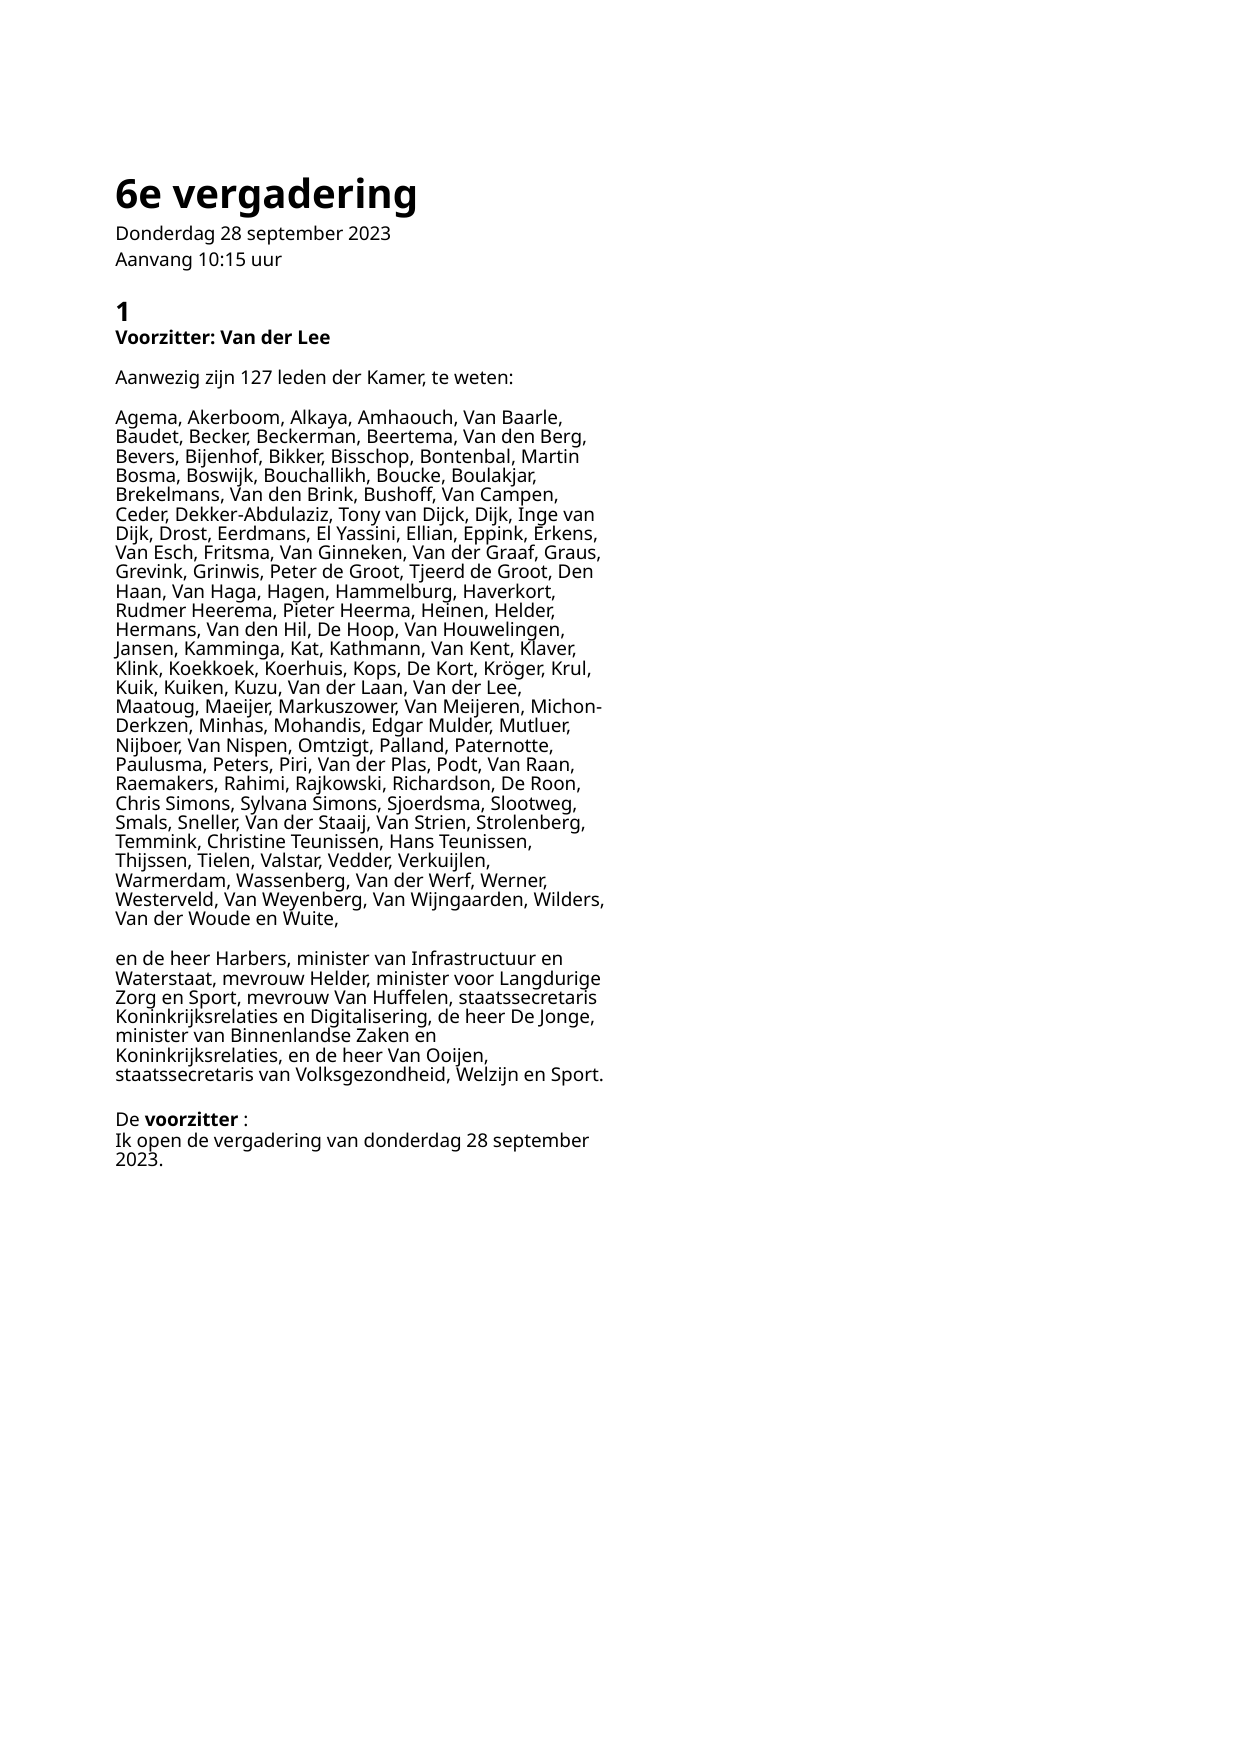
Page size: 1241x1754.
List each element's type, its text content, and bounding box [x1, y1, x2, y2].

text Aanwezig zijn 127 leden der Kamer, te weten: [115, 369, 605, 388]
text 1 [115, 292, 605, 329]
text De voorzitter : [115, 1106, 605, 1132]
text Ik open de vergadering van donderdag 28 september 2023. [115, 1132, 605, 1170]
text Voorzitter: Van der Lee [115, 329, 605, 348]
text Donderdag 28 september 2023 [115, 220, 605, 246]
text Agema, Akerboom, Alkaya, Amhaouch, Van Baarle, Baudet, Becker, Beckerman, Beertema, Van den Berg, Bevers, Bijenhof, Bikker, Bisschop, Bontenbal, Martin Bosma, Boswijk, Bouchallikh, Boucke, Boulakjar, Brekelmans, Van den Brink, Bushoff, Van Campen, Ceder, Dekker-Abdulaziz, Tony van Dijck, Dijk, Inge van Dijk, Drost, Eerdmans, El Yassini, Ellian, Eppink, Erkens, Van Esch, Fritsma, Van Ginneken, Van der Graaf, Graus, Grevink, Grinwis, Peter de Groot, Tjeerd de Groot, Den Haan, Van Haga, Hagen, Hammelburg, Haverkort, Rudmer Heerema, Pieter Heerma, Heinen, Helder, Hermans, Van den Hil, De Hoop, Van Houwelingen, Jansen, Kamminga, Kat, Kathmann, Van Kent, Klaver, Klink, Koekkoek, Koerhuis, Kops, De Kort, Kröger, Krul, Kuik, Kuiken, Kuzu, Van der Laan, Van der Lee, Maatoug, Maeijer, Markuszower, Van Meijeren, Michon-Derkzen, Minhas, Mohandis, Edgar Mulder, Mutluer, Nijboer, Van Nispen, Omtzigt, Palland, Paternotte, Paulusma, Peters, Piri, Van der Plas, Podt, Van Raan, Raemakers, Rahimi, Rajkowski, Richardson, De Roon, Chris Simons, Sylvana Simons, Sjoerdsma, Slootweg, Smals, Sneller, Van der Staaij, Van Strien, Strolenberg, Temmink, Christine Teunissen, Hans Teunissen, Thijssen, Tielen, Valstar, Vedder, Verkuijlen, Warmerdam, Wassenberg, Van der Werf, Werner, Westerveld, Van Weyenberg, Van Wijngaarden, Wilders, Van der Woude en Wuite, [115, 409, 605, 929]
text 6e vergadering [115, 165, 605, 220]
text en de heer Harbers, minister van Infrastructuur en Waterstaat, mevrouw Helder, minister voor Langdurige Zorg en Sport, mevrouw Van Huffelen, staatssecretaris Koninkrijksrelaties en Digitalisering, de heer De Jonge, minister van Binnenlandse Zaken en Koninkrijksrelaties, en de heer Van Ooijen, staatssecretaris van Volksgezondheid, Welzijn en Sport. [115, 950, 605, 1085]
text Aanvang 10:15 uur [115, 246, 605, 272]
